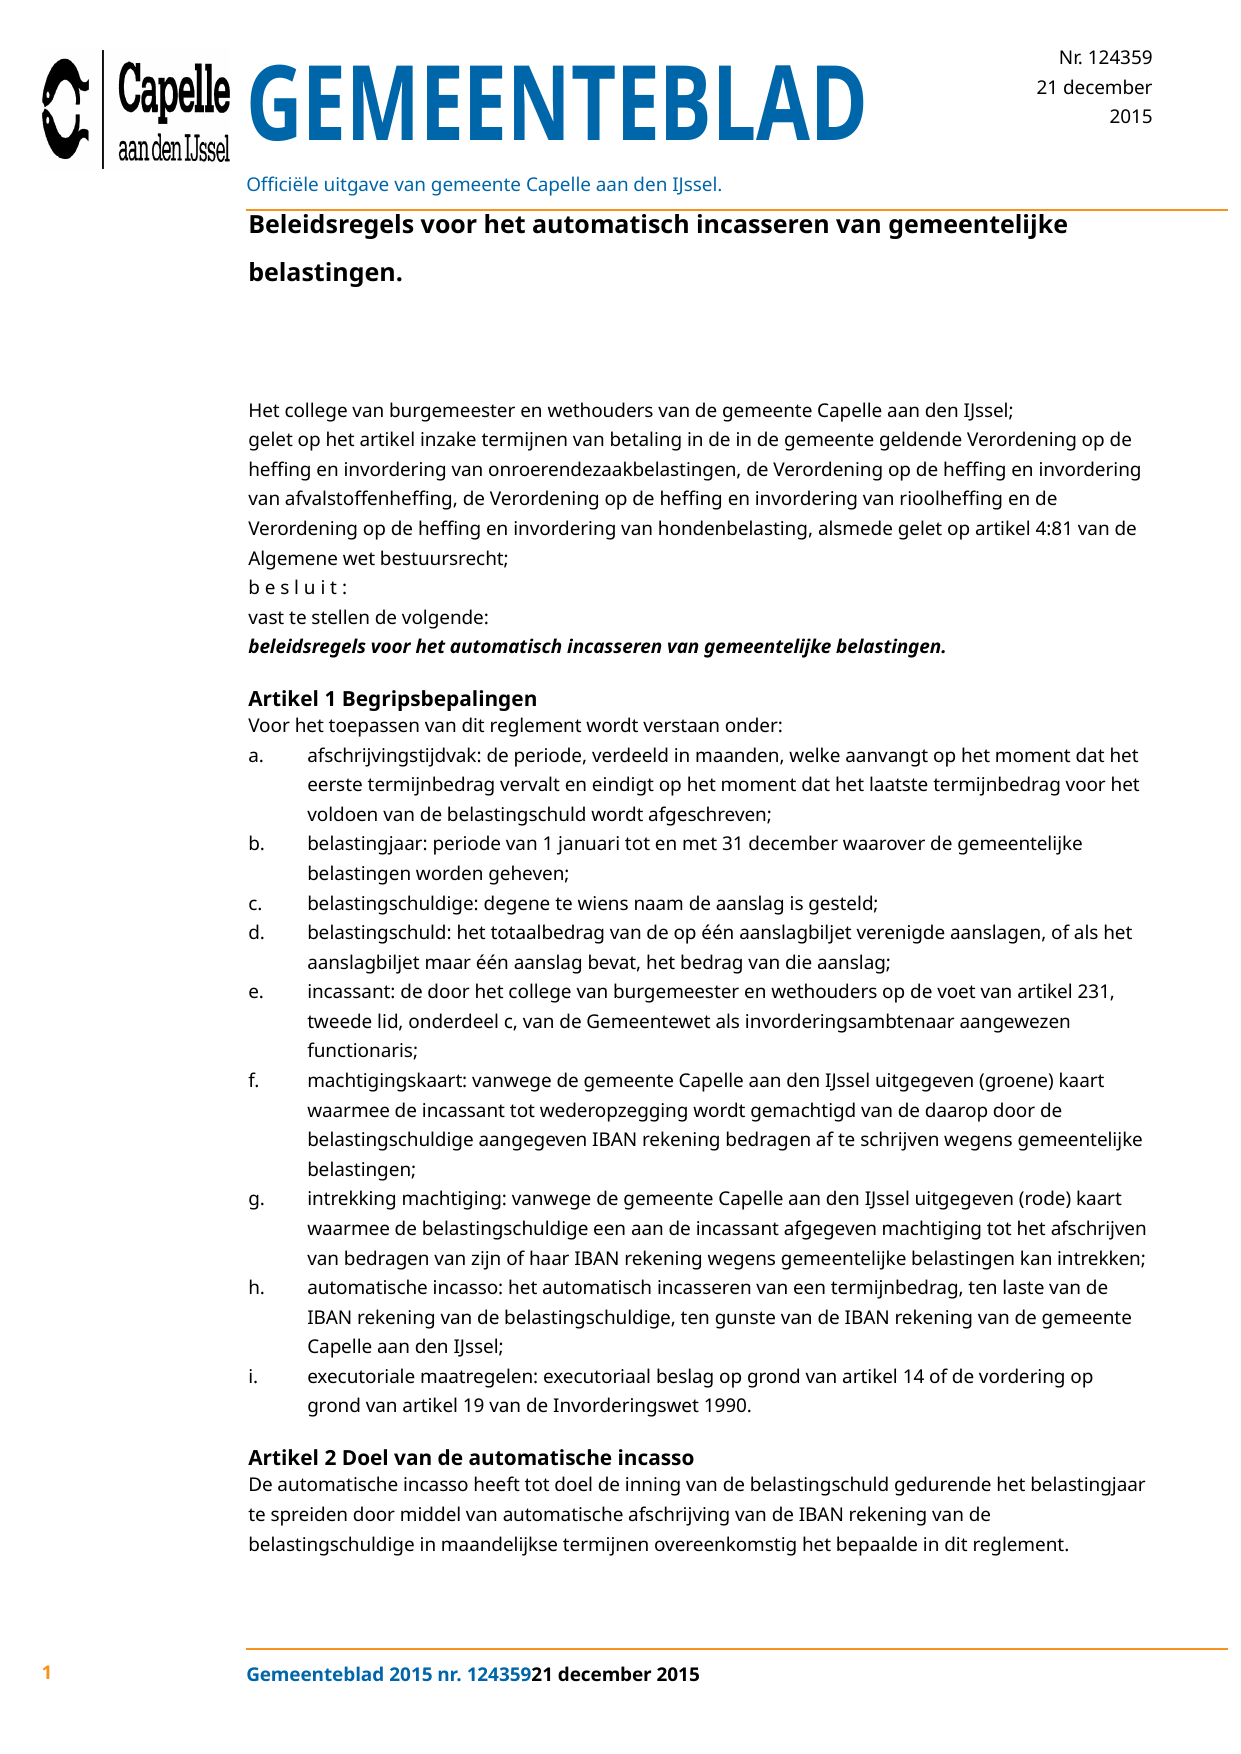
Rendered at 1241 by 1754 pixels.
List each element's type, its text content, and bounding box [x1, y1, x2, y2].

list afschrijvingstijdvak: de periode, verdeeld in maanden, welke aanvangt op het moment dat het eerste termijnbedrag vervalt en eindigt op het moment dat het laatste termijnbedrag voor het voldoen van de belastingschuld wordt afgeschreven; [248, 742, 1152, 827]
text Voor het toepassen van dit reglement wordt verstaan onder: [248, 712, 1152, 738]
text Het college van burgemeester en wethouders van de gemeente Capelle aan den IJssel; [248, 397, 1152, 422]
text gelet op het artikel inzake termijnen van betaling in de in de gemeente geldende Verordening op de heffing en invordering van onroerendezaakbelastingen, de Verordening op de heffing en invordering van afvalstoffenheffing, de Verordening op de heffing en invordering van rioolheffing en de Verordening op de heffing en invordering van hondenbelasting, alsmede gelet op artikel 4:81 van de Algemene wet bestuursrecht; [248, 426, 1152, 570]
text b e s l u i t : [248, 574, 1152, 600]
text beleidsregels voor het automatisch incasseren van gemeentelijke belastingen. [248, 633, 1152, 659]
text Artikel 2 Doel van de automatische incasso [248, 1443, 1152, 1472]
list executoriale maatregelen: executoriaal beslag op grond van artikel 14 of de vordering op grond van artikel 19 van de Invorderingswet 1990. [248, 1363, 1152, 1418]
text Artikel 1 Begripsbepalingen [248, 684, 1152, 712]
text De automatische incasso heeft tot doel de inning van de belastingschuld gedurende het belastingjaar te spreiden door middel van automatische afschrijving van de IBAN rekening van de belastingschuldige in maandelijkse termijnen overeenkomstig het bepaalde in dit reglement. [248, 1472, 1152, 1556]
list belastingschuldige: degene te wiens naam de aanslag is gesteld; [248, 890, 1152, 916]
list incassant: de door het college van burgemeester en wethouders op de voet van artikel 231, tweede lid, onderdeel c, van de Gemeentewet als invorderingsambtenaar aangewezen functionaris; [248, 978, 1152, 1063]
list belastingjaar: periode van 1 januari tot en met 31 december waarover de gemeentelijke belastingen worden geheven; [248, 831, 1152, 886]
list belastingschuld: het totaalbedrag van de op één aanslagbiljet verenigde aanslagen, of als het aanslagbiljet maar één aanslag bevat, het bedrag van die aanslag; [248, 919, 1152, 975]
list intrekking machtiging: vanwege de gemeente Capelle aan den IJssel uitgegeven (rode) kaart waarmee de belastingschuldige een aan de incassant afgegeven machtiging tot het afschrijven van bedragen van zijn of haar IBAN rekening wegens gemeentelijke belastingen kan intrekken; [248, 1186, 1152, 1271]
picture [41, 47, 231, 172]
text vast te stellen de volgende: [248, 604, 1152, 629]
text Beleidsregels voor het automatisch incasseren van gemeentelijke belastingen. [248, 211, 1152, 288]
list automatische incasso: het automatisch incasseren van een termijnbedrag, ten laste van de IBAN rekening van de belastingschuldige, ten gunste van de IBAN rekening van de gemeente Capelle aan den IJssel; [248, 1274, 1152, 1359]
list machtigingskaart: vanwege de gemeente Capelle aan den IJssel uitgegeven (groene) kaart waarmee de incassant tot wederopzegging wordt gemachtigd van de daarop door de belastingschuldige aangegeven IBAN rekening bedragen af te schrijven wegens gemeentelijke belastingen; [248, 1067, 1152, 1182]
